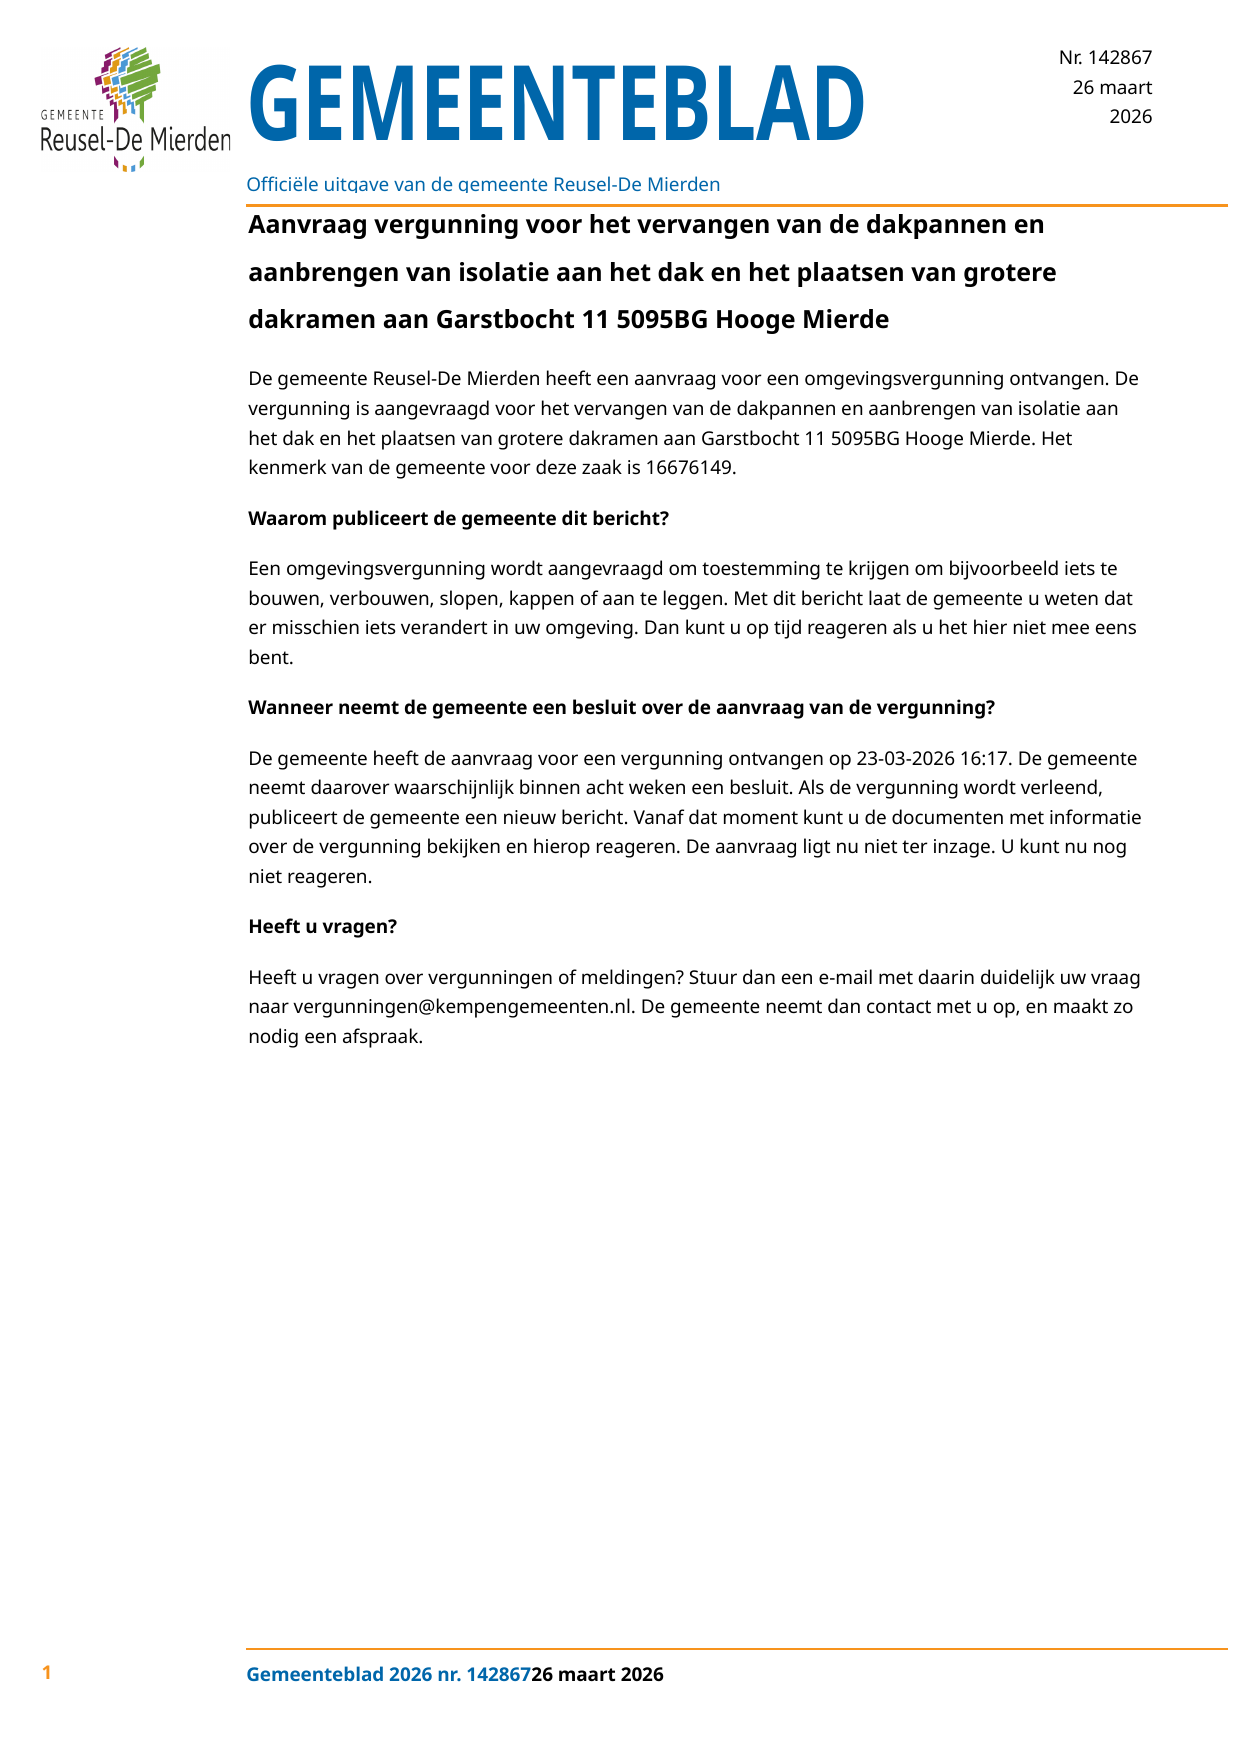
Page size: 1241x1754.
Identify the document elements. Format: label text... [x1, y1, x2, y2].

text Een omgevingsvergunning wordt aangevraagd om toestemming te krijgen om bijvoorbeeld iets te bouwen, verbouwen, slopen, kappen of aan te leggen. Met dit bericht laat de gemeente u weten dat er misschien iets verandert in uw omgeving. Dan kunt u op tijd reageren als u het hier niet mee eens bent. [248, 555, 1152, 669]
text Waarom publiceert de gemeente dit bericht? [248, 505, 1152, 530]
text De gemeente heeft de aanvraag voor een vergunning ontvangen op 23-03-2026 16:17. De gemeente neemt daarover waarschijnlijk binnen acht weken een besluit. Als de vergunning wordt verleend, publiceert de gemeente een nieuw bericht. Vanaf dat moment kunt u de documenten met informatie over de vergunning bekijken en hierop reageren. De aanvraag ligt nu niet ter inzage. U kunt nu nog niet reageren. [248, 745, 1152, 889]
picture [41, 47, 231, 172]
text Heeft u vragen over vergunningen of meldingen? Stuur dan een e-mail met daarin duidelijk uw vraag naar vergunningen@kempengemeenten.nl. De gemeente neemt dan contact met u op, en maakt zo nodig een afspraak. [248, 964, 1152, 1049]
text Aanvraag vergunning voor het vervangen van de dakpannen en aanbrengen van isolatie aan het dak en het plaatsen van grotere dakramen aan Garstbocht 11 5095BG Hooge Mierde [248, 207, 1152, 336]
text Heeft u vragen? [248, 913, 1152, 939]
text De gemeente Reusel-De Mierden heeft een aanvraag voor een omgevingsvergunning ontvangen. De vergunning is aangevraagd voor het vervangen van de dakpannen en aanbrengen van isolatie aan het dak en het plaatsen van grotere dakramen aan Garstbocht 11 5095BG Hooge Mierde. Het kenmerk van de gemeente voor deze zaak is 16676149. [248, 366, 1152, 480]
text Wanneer neemt de gemeente een besluit over de aanvraag van de vergunning? [248, 694, 1152, 720]
